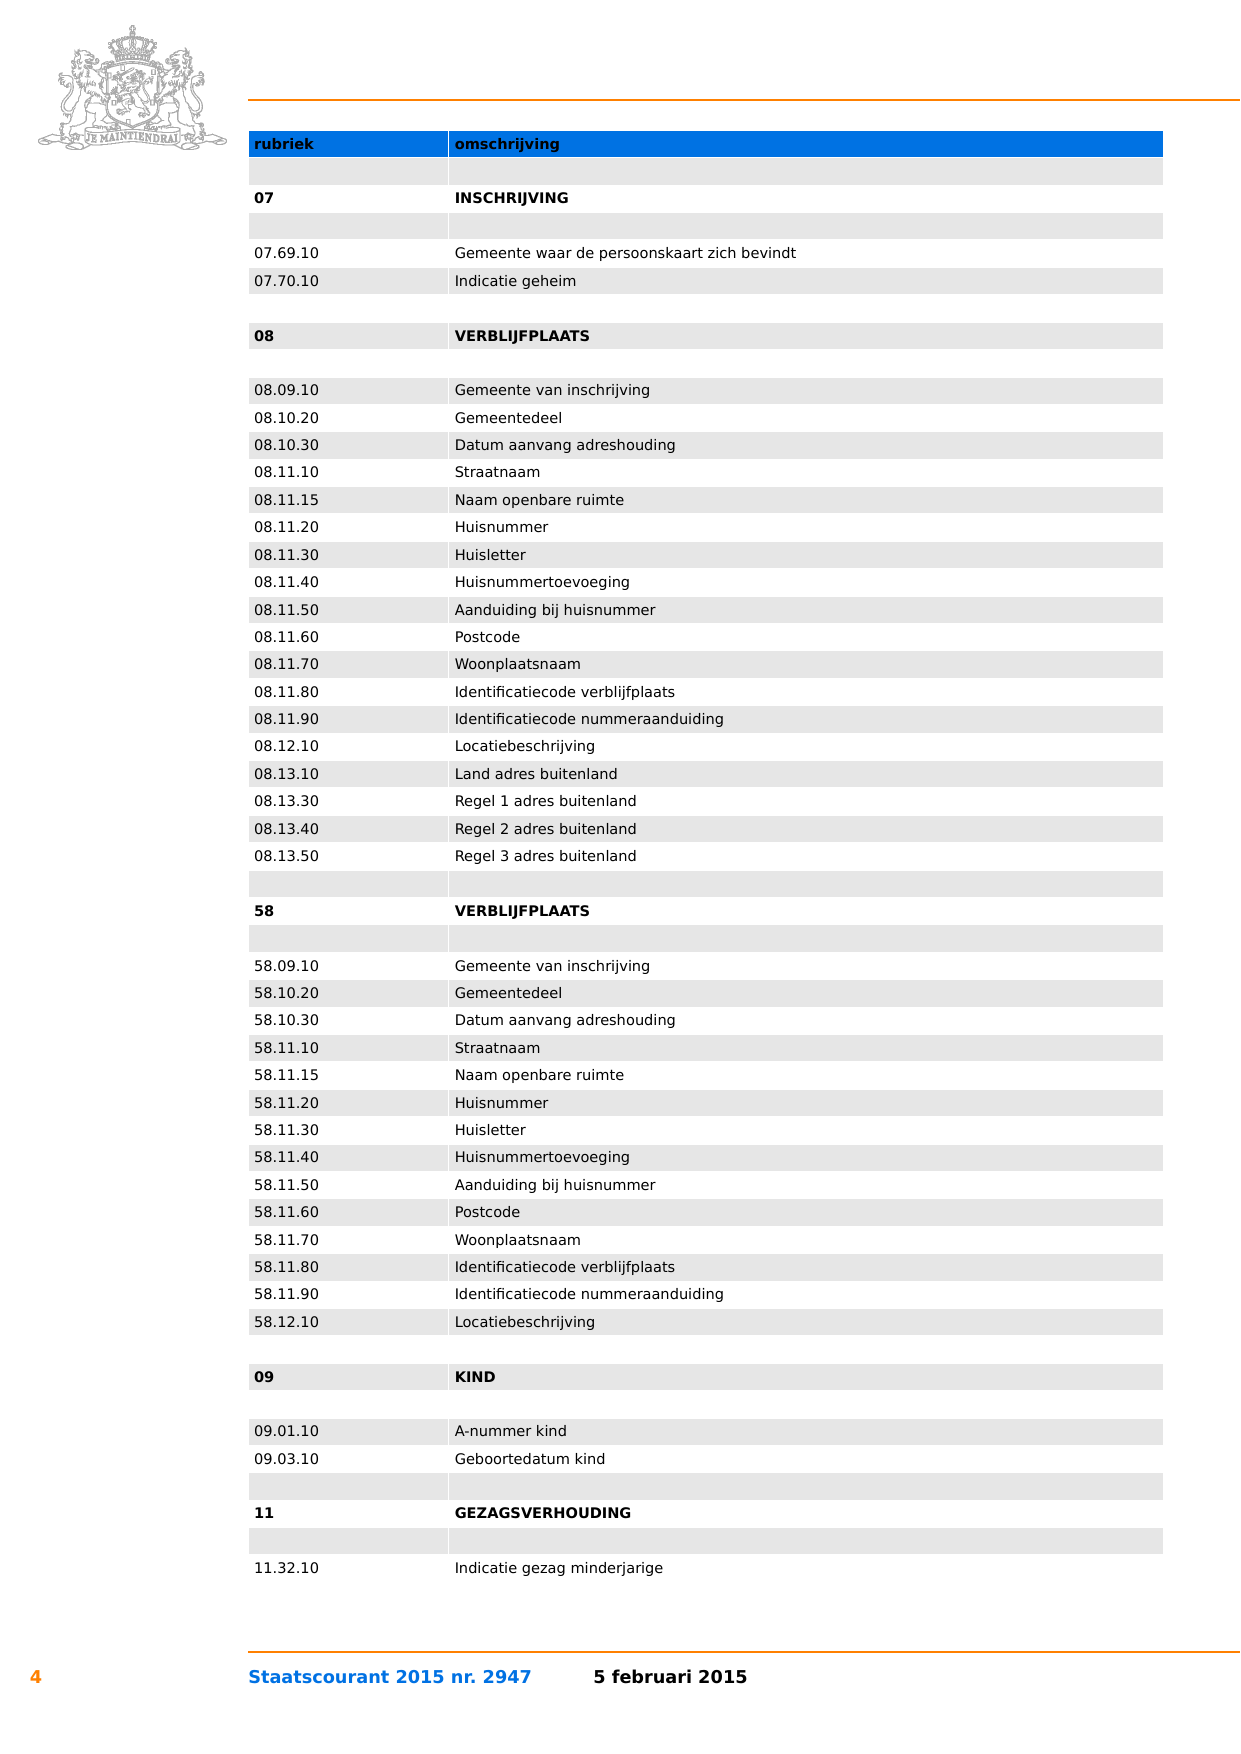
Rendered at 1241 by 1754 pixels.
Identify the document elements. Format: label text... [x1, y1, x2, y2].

table_cell 58.11.40 [249, 1145, 448, 1171]
table_cell Regel 3 adres buitenland [449, 843, 1163, 869]
table_cell 09.01.10 [249, 1419, 448, 1445]
table_cell Indicatie geheim [449, 268, 1163, 294]
table_cell [249, 1528, 448, 1554]
table_cell Datum aanvang adreshouding [449, 432, 1163, 459]
table_cell 08.11.20 [249, 515, 448, 541]
table_cell 08.10.30 [249, 432, 448, 459]
table_cell Identificatiecode nummeraanduiding [449, 1282, 1163, 1308]
table_cell Straatnaam [449, 1035, 1163, 1061]
table_cell Naam openbare ruimte [449, 1063, 1163, 1089]
table_cell Postcode [449, 624, 1163, 650]
table_cell 07 [249, 186, 448, 212]
table_cell Huisletter [449, 542, 1163, 568]
table_cell 11.32.10 [249, 1556, 448, 1582]
table_cell [249, 1336, 448, 1363]
table_cell INSCHRIJVING [449, 186, 1163, 212]
table_cell 58.11.20 [249, 1090, 448, 1116]
table_cell [449, 925, 1163, 952]
table_cell Land adres buitenland [449, 761, 1163, 787]
table_cell Straatnaam [449, 460, 1163, 486]
table_cell [249, 871, 448, 897]
table_cell Geboortedatum kind [449, 1446, 1163, 1472]
table_cell 08.13.50 [249, 843, 448, 869]
table_cell KIND [449, 1364, 1163, 1390]
table_cell Huisnummertoevoeging [449, 1145, 1163, 1171]
table_cell Huisnummertoevoeging [449, 569, 1163, 596]
table_cell A-nummer kind [449, 1419, 1163, 1445]
table_cell 58.11.10 [249, 1035, 448, 1061]
table_cell 08.11.40 [249, 569, 448, 596]
table_cell 07.69.10 [249, 241, 448, 267]
table_cell 08.13.40 [249, 816, 448, 842]
table_cell Gemeentedeel [449, 405, 1163, 431]
table_cell 08.11.10 [249, 460, 448, 486]
table_cell 08 [249, 323, 448, 349]
table_cell [449, 158, 1163, 185]
table_cell [249, 295, 448, 322]
table_cell 58 [249, 898, 448, 924]
table_cell 58.11.70 [249, 1227, 448, 1253]
table_cell [449, 213, 1163, 239]
table_cell GEZAGSVERHOUDING [449, 1501, 1163, 1527]
table_cell Gemeente van inschrijving [449, 378, 1163, 404]
picture [38, 25, 227, 150]
table_cell 58.10.30 [249, 1008, 448, 1034]
table_cell 08.11.60 [249, 624, 448, 650]
table_cell [249, 158, 448, 185]
table_cell Indicatie gezag minderjarige [449, 1556, 1163, 1582]
table_cell 58.11.15 [249, 1063, 448, 1089]
table_cell [249, 1473, 448, 1500]
table_cell Regel 1 adres buitenland [449, 789, 1163, 815]
table_cell Locatiebeschrijving [449, 1309, 1163, 1335]
table_cell [449, 1391, 1163, 1417]
table_cell 08.11.50 [249, 597, 448, 623]
table_cell 08.11.15 [249, 487, 448, 513]
table_cell Woonplaatsnaam [449, 651, 1163, 678]
table_cell 09 [249, 1364, 448, 1390]
table_cell 58.11.30 [249, 1117, 448, 1143]
table_cell 58.11.90 [249, 1282, 448, 1308]
table_cell [449, 1336, 1163, 1363]
table_cell VERBLIJFPLAATS [449, 323, 1163, 349]
table_cell [449, 295, 1163, 322]
table_cell Datum aanvang adreshouding [449, 1008, 1163, 1034]
table_cell Gemeente waar de persoonskaart zich bevindt [449, 241, 1163, 267]
table_cell Huisnummer [449, 515, 1163, 541]
table_cell [449, 871, 1163, 897]
table_cell 58.12.10 [249, 1309, 448, 1335]
table_cell 07.70.10 [249, 268, 448, 294]
table_cell Postcode [449, 1199, 1163, 1226]
table_cell [249, 1391, 448, 1417]
table_cell Huisletter [449, 1117, 1163, 1143]
table_cell Identificatiecode verblijfplaats [449, 1254, 1163, 1281]
table_cell 58.11.50 [249, 1172, 448, 1198]
table_cell VERBLIJFPLAATS [449, 898, 1163, 924]
table_cell 08.13.10 [249, 761, 448, 787]
table_cell Locatiebeschrijving [449, 734, 1163, 760]
table_cell 11 [249, 1501, 448, 1527]
table_cell 08.09.10 [249, 378, 448, 404]
table_cell 58.11.80 [249, 1254, 448, 1281]
table_cell 09.03.10 [249, 1446, 448, 1472]
table_header rubriek [249, 131, 448, 157]
table_cell [449, 1473, 1163, 1500]
table_cell 08.11.70 [249, 651, 448, 678]
table_cell 08.11.90 [249, 706, 448, 733]
table_cell Identificatiecode verblijfplaats [449, 679, 1163, 705]
table_cell 08.10.20 [249, 405, 448, 431]
table_cell 08.13.30 [249, 789, 448, 815]
table_cell Naam openbare ruimte [449, 487, 1163, 513]
table_cell 58.11.60 [249, 1199, 448, 1226]
table_cell [249, 350, 448, 376]
table_cell Gemeente van inschrijving [449, 953, 1163, 979]
table_cell Aanduiding bij huisnummer [449, 1172, 1163, 1198]
table_cell Huisnummer [449, 1090, 1163, 1116]
table_cell Aanduiding bij huisnummer [449, 597, 1163, 623]
table_cell [249, 213, 448, 239]
table_cell Gemeentedeel [449, 980, 1163, 1007]
table_cell 58.10.20 [249, 980, 448, 1007]
table_cell [449, 350, 1163, 376]
table_cell [449, 1528, 1163, 1554]
table_cell Identificatiecode nummeraanduiding [449, 706, 1163, 733]
table_cell 08.12.10 [249, 734, 448, 760]
table_cell Woonplaatsnaam [449, 1227, 1163, 1253]
table_cell [249, 925, 448, 952]
table_cell 58.09.10 [249, 953, 448, 979]
table_header omschrijving [449, 131, 1163, 157]
table_cell 08.11.30 [249, 542, 448, 568]
table_cell 08.11.80 [249, 679, 448, 705]
table_cell Regel 2 adres buitenland [449, 816, 1163, 842]
